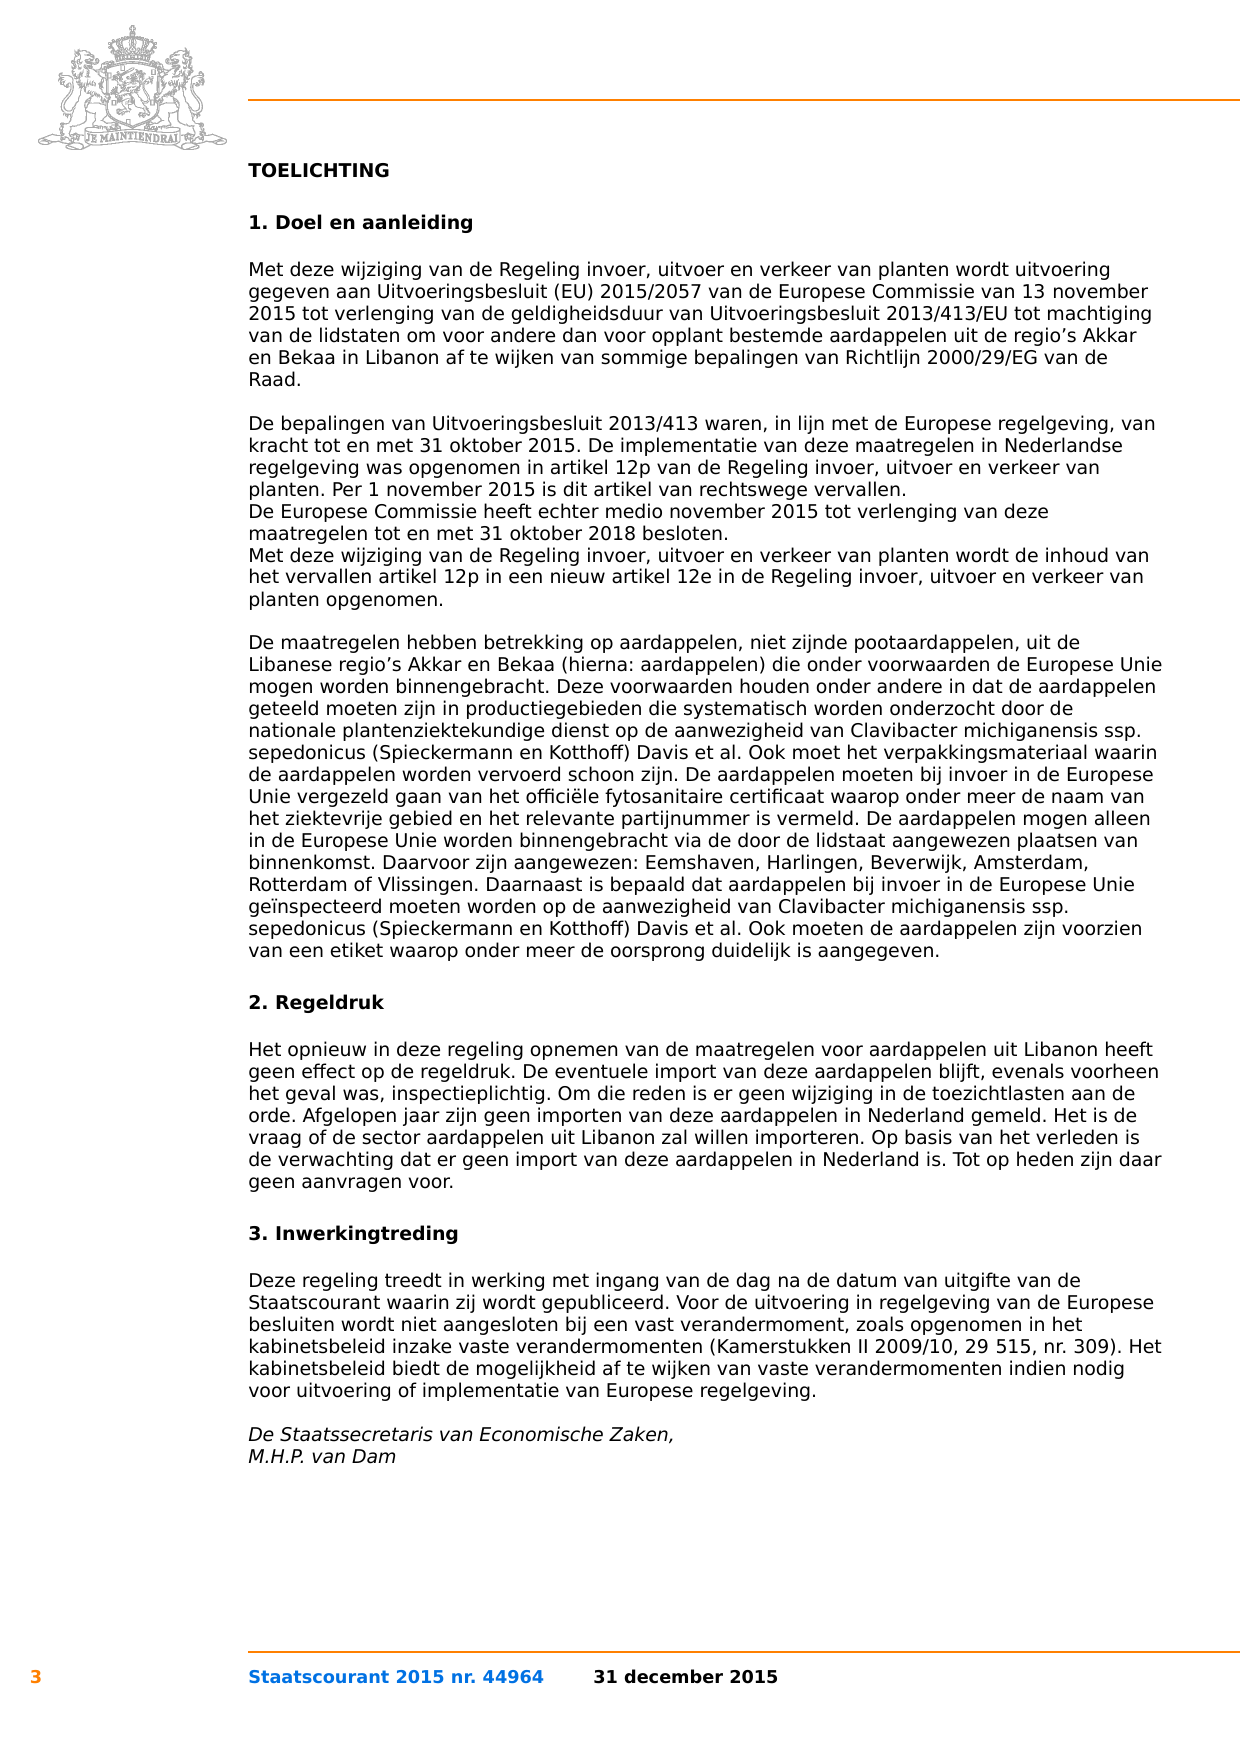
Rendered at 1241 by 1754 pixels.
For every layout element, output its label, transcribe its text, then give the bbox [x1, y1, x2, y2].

picture [38, 25, 227, 150]
subtitle 1. Doel en aanleiding [248, 212, 1163, 234]
text Het opnieuw in deze regeling opnemen van de maatregelen voor aardappelen uit Libanon heeft geen effect op de regeldruk. De eventuele import van deze aardappelen blijft, evenals voorheen het geval was, inspectieplichtig. Om die reden is er geen wijziging in de toezichtlasten aan de orde. Afgelopen jaar zijn geen importen van deze aardappelen in Nederland gemeld. Het is de vraag of de sector aardappelen uit Libanon zal willen importeren. Op basis van het verleden is de verwachting dat er geen import van deze aardappelen in Nederland is. Tot op heden zijn daar geen aanvragen voor. [248, 1039, 1163, 1193]
subtitle 3. Inwerkingtreding [248, 1223, 1163, 1245]
text De Staatssecretaris van Economische Zaken, M.H.P. van Dam [248, 1423, 1163, 1467]
text De maatregelen hebben betrekking op aardappelen, niet zijnde pootaardappelen, uit de Libanese regio’s Akkar en Bekaa (hierna: aardappelen) die onder voorwaarden de Europese Unie mogen worden binnengebracht. Deze voorwaarden houden onder andere in dat de aardappelen geteeld moeten zijn in productiegebieden die systematisch worden onderzocht door de nationale plantenziektekundige dienst op de aanwezigheid van Clavibacter michiganensis ssp. sepedonicus (Spieckermann en Kotthoff) Davis et al. Ook moet het verpakkingsmateriaal waarin de aardappelen worden vervoerd schoon zijn. De aardappelen moeten bij invoer in de Europese Unie vergezeld gaan van het officiële fytosanitaire certificaat waarop onder meer de naam van het ziektevrije gebied en het relevante partijnummer is vermeld. De aardappelen mogen alleen in de Europese Unie worden binnengebracht via de door de lidstaat aangewezen plaatsen van binnenkomst. Daarvoor zijn aangewezen: Eemshaven, Harlingen, Beverwijk, Amsterdam, Rotterdam of Vlissingen. Daarnaast is bepaald dat aardappelen bij invoer in de Europese Unie geïnspecteerd moeten worden op de aanwezigheid van Clavibacter michiganensis ssp. sepedonicus (Spieckermann en Kotthoff) Davis et al. Ook moeten de aardappelen zijn voorzien van een etiket waarop onder meer de oorsprong duidelijk is aangegeven. [248, 632, 1163, 962]
subtitle TOELICHTING [248, 160, 1163, 182]
text De Europese Commissie heeft echter medio november 2015 tot verlenging van deze maatregelen tot en met 31 oktober 2018 besloten. [248, 501, 1163, 544]
text Met deze wijziging van de Regeling invoer, uitvoer en verkeer van planten wordt de inhoud van het vervallen artikel 12p in een nieuw artikel 12e in de Regeling invoer, uitvoer en verkeer van planten opgenomen. [248, 544, 1163, 610]
text Met deze wijziging van de Regeling invoer, uitvoer en verkeer van planten wordt uitvoering gegeven aan Uitvoeringsbesluit (EU) 2015/2057 van de Europese Commissie van 13 november 2015 tot verlenging van de geldigheidsduur van Uitvoeringsbesluit 2013/413/EU tot machtiging van de lidstaten om voor andere dan voor opplant bestemde aardappelen uit de regio’s Akkar en Bekaa in Libanon af te wijken van sommige bepalingen van Richtlijn 2000/29/EG van de Raad. [248, 259, 1163, 391]
subtitle 2. Regeldruk [248, 992, 1163, 1014]
text De bepalingen van Uitvoeringsbesluit 2013/413 waren, in lijn met de Europese regelgeving, van kracht tot en met 31 oktober 2015. De implementatie van deze maatregelen in Nederlandse regelgeving was opgenomen in artikel 12p van de Regeling invoer, uitvoer en verkeer van planten. Per 1 november 2015 is dit artikel van rechtswege vervallen. [248, 413, 1163, 501]
text Deze regeling treedt in werking met ingang van de dag na de datum van uitgifte van de Staatscourant waarin zij wordt gepubliceerd. Voor de uitvoering in regelgeving van de Europese besluiten wordt niet aangesloten bij een vast verandermoment, zoals opgenomen in het kabinetsbeleid inzake vaste verandermomenten (Kamerstukken II 2009/10, 29 515, nr. 309). Het kabinetsbeleid biedt de mogelijkheid af te wijken van vaste verandermomenten indien nodig voor uitvoering of implementatie van Europese regelgeving. [248, 1270, 1163, 1402]
